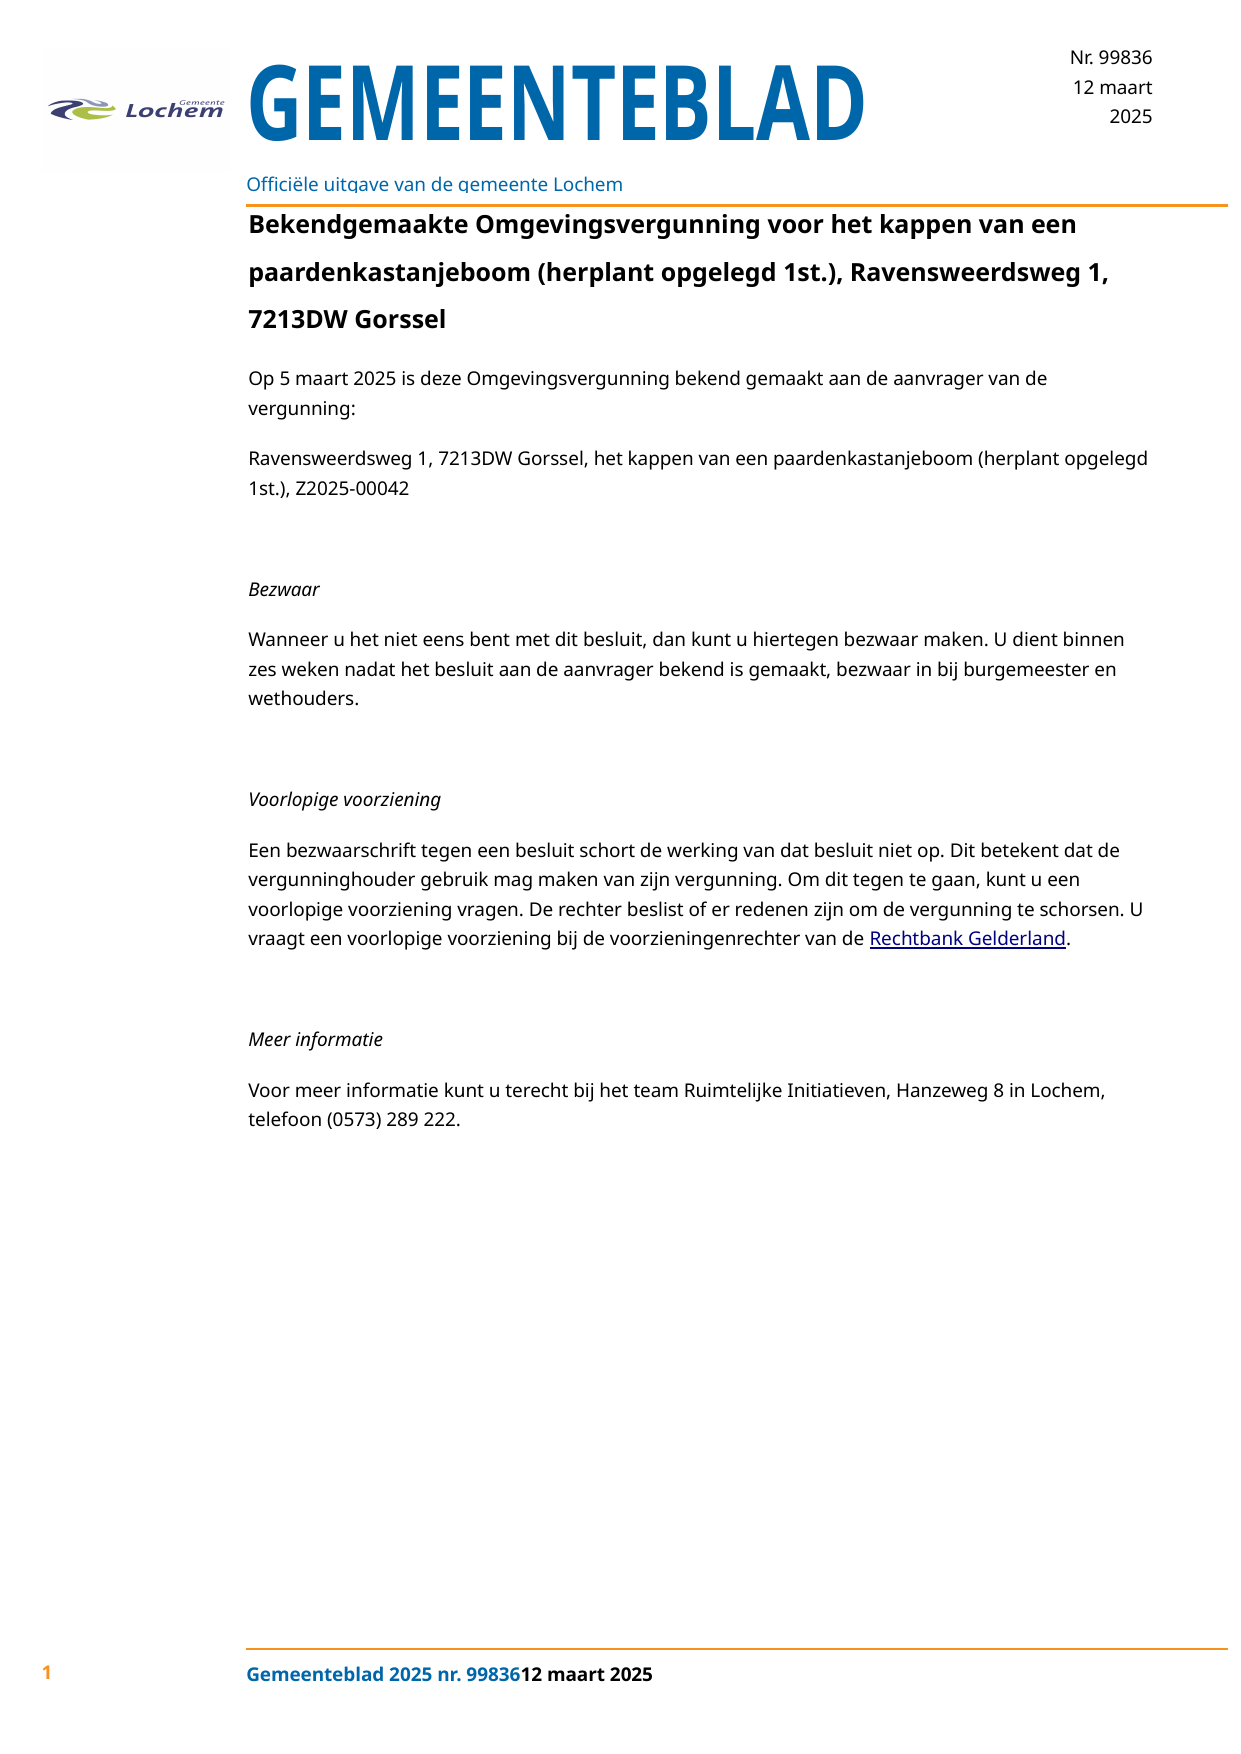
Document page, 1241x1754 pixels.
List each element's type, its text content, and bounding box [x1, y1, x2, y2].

text Ravensweerdsweg 1, 7213DW Gorssel, het kappen van een paardenkastanjeboom (herplant opgelegd 1st.), Z2025-00042 [248, 446, 1152, 501]
picture [41, 47, 231, 172]
text Wanneer u het niet eens bent met dit besluit, dan kunt u hiertegen bezwaar maken. U dient binnen zes weken nadat het besluit aan de aanvrager bekend is gemaakt, bezwaar in bij burgemeester en wethouders. [248, 626, 1152, 711]
text Voorlopige voorziening [248, 786, 1152, 812]
text Voor meer informatie kunt u terecht bij het team Ruimtelijke Initiatieven, Hanzeweg 8 in Lochem, telefoon (0573) 289 222. [248, 1077, 1152, 1132]
text Bekendgemaakte Omgevingsvergunning voor het kappen van een paardenkastanjeboom (herplant opgelegd 1st.), Ravensweerdsweg 1, 7213DW Gorssel [248, 207, 1152, 336]
text Meer informatie [248, 1026, 1152, 1052]
text Een bezwaarschrift tegen een besluit schort de werking van dat besluit niet op. Dit betekent dat de vergunninghouder gebruik mag maken van zijn vergunning. Om dit tegen te gaan, kunt u een voorlopige voorziening vragen. De rechter beslist of er redenen zijn om de vergunning te schorsen. U vraagt een voorlopige voorziening bij de voorzieningenrechter van de Rechtbank Gelderland. [248, 837, 1152, 951]
text Op 5 maart 2025 is deze Omgevingsvergunning bekend gemaakt aan de aanvrager van de vergunning: [248, 366, 1152, 421]
text Bezwaar [248, 576, 1152, 602]
